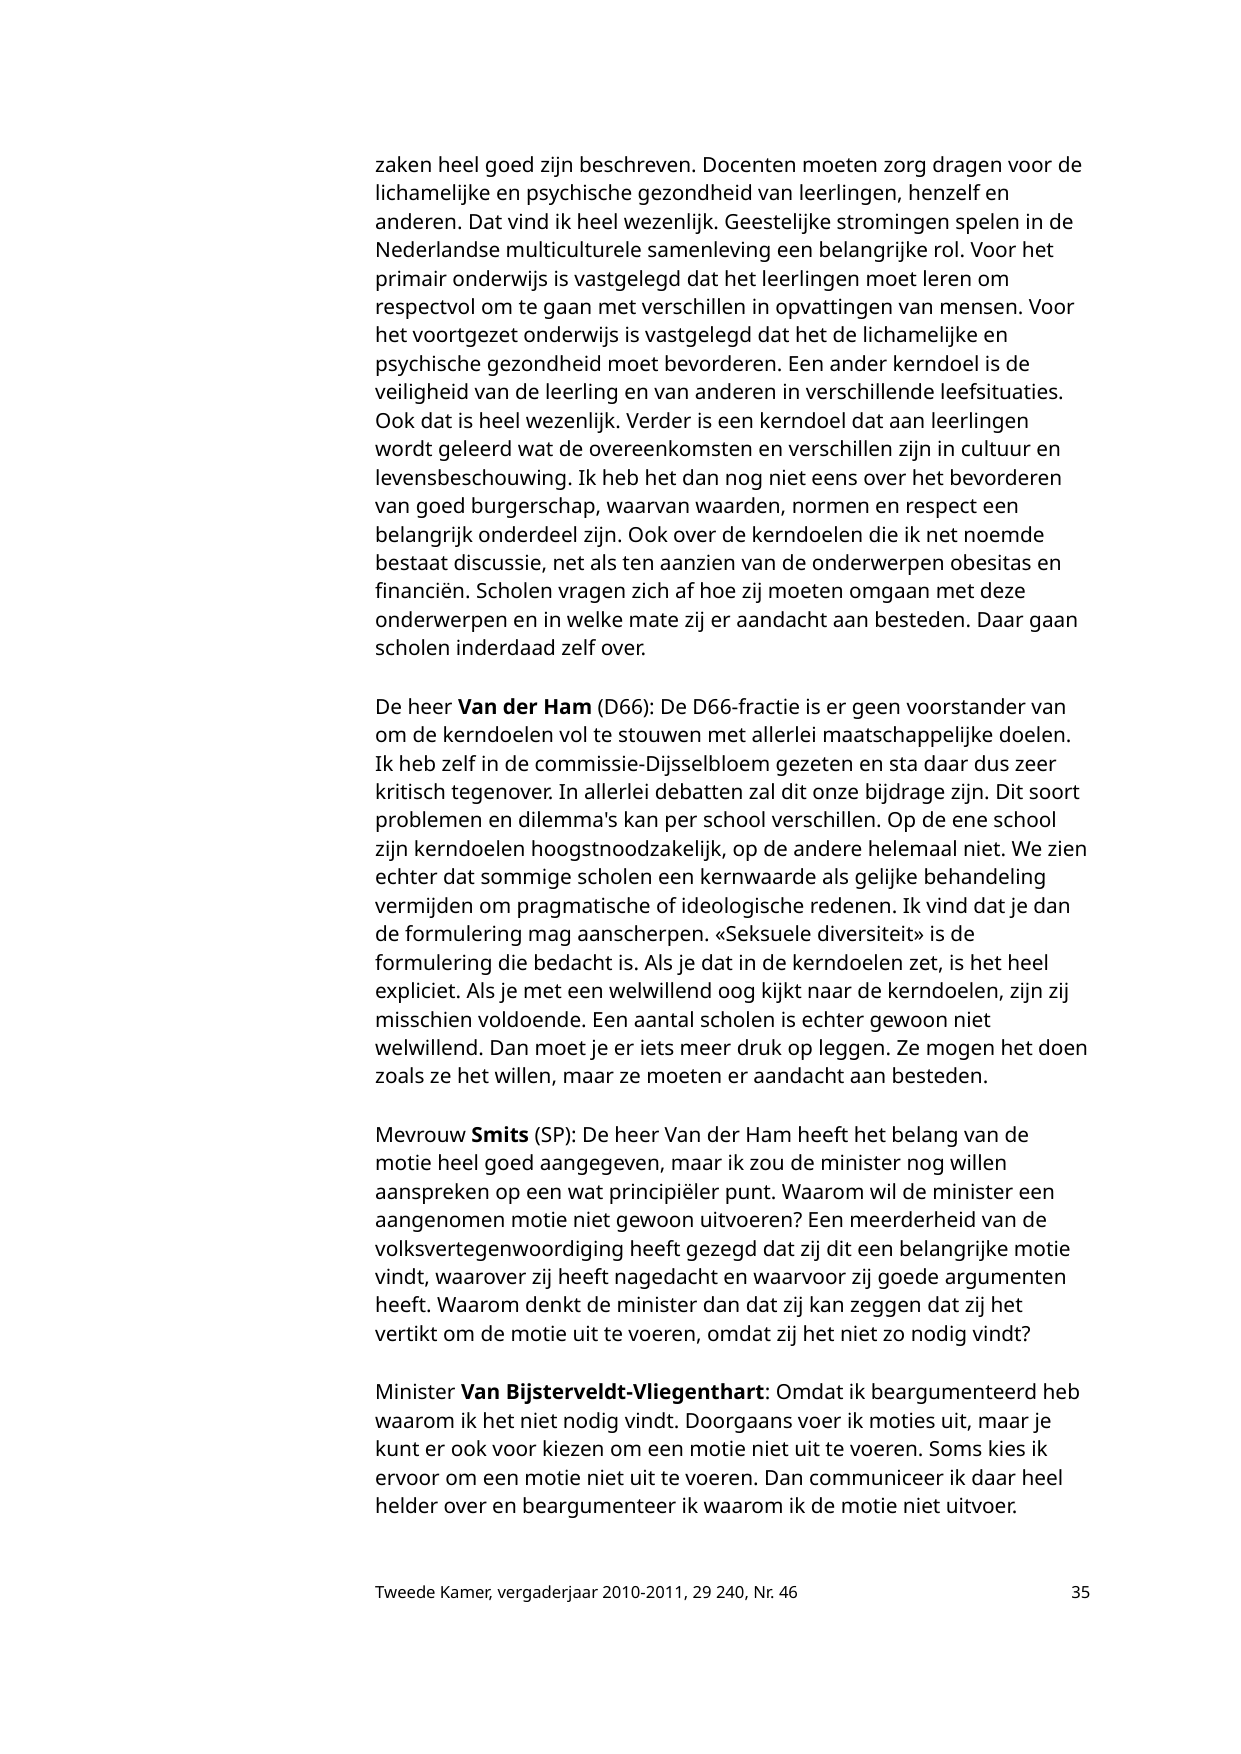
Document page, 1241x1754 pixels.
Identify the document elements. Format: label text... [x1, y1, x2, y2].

text Mevrouw Smits (SP): De heer Van der Ham heeft het belang van de motie heel goed aangegeven, maar ik zou de minister nog willen aanspreken op een wat principiëler punt. Waarom wil de minister een aangenomen motie niet gewoon uitvoeren? Een meerderheid van de volksvertegenwoordiging heeft gezegd dat zij dit een belangrijke motie vindt, waarover zij heeft nagedacht en waarvoor zij goede argumenten heeft. Waarom denkt de minister dan dat zij kan zeggen dat zij het vertikt om de motie uit te voeren, omdat zij het niet zo nodig vindt? [375, 1120, 1090, 1347]
text De heer Van der Ham (D66): De D66-fractie is er geen voorstander van om de kerndoelen vol te stouwen met allerlei maatschappelijke doelen. Ik heb zelf in de commissie-Dijsselbloem gezeten en sta daar dus zeer kritisch tegenover. In allerlei debatten zal dit onze bijdrage zijn. Dit soort problemen en dilemma's kan per school verschillen. Op de ene school zijn kerndoelen hoogstnoodzakelijk, op de andere helemaal niet. We zien echter dat sommige scholen een kernwaarde als gelijke behandeling vermijden om pragmatische of ideologische redenen. Ik vind dat je dan de formulering mag aanscherpen. «Seksuele diversiteit» is de formulering die bedacht is. Als je dat in de kerndoelen zet, is het heel expliciet. Als je met een welwillend oog kijkt naar de kerndoelen, zijn zij misschien voldoende. Een aantal scholen is echter gewoon niet welwillend. Dan moet je er iets meer druk op leggen. Ze mogen het doen zoals ze het willen, maar ze moeten er aandacht aan besteden. [375, 692, 1090, 1090]
text Minister Van Bijsterveldt-Vliegenthart: Omdat ik beargumenteerd heb waarom ik het niet nodig vindt. Doorgaans voer ik moties uit, maar je kunt er ook voor kiezen om een motie niet uit te voeren. Soms kies ik ervoor om een motie niet uit te voeren. Dan communiceer ik daar heel helder over en beargumenteer ik waarom ik de motie niet uitvoer. [375, 1377, 1090, 1520]
text zaken heel goed zijn beschreven. Docenten moeten zorg dragen voor de lichamelijke en psychische gezondheid van leerlingen, henzelf en anderen. Dat vind ik heel wezenlijk. Geestelijke stromingen spelen in de Nederlandse multiculturele samenleving een belangrijke rol. Voor het primair onderwijs is vastgelegd dat het leerlingen moet leren om respectvol om te gaan met verschillen in opvattingen van mensen. Voor het voortgezet onderwijs is vastgelegd dat het de lichamelijke en psychische gezondheid moet bevorderen. Een ander kerndoel is de veiligheid van de leerling en van anderen in verschillende leefsituaties. Ook dat is heel wezenlijk. Verder is een kerndoel dat aan leerlingen wordt geleerd wat de overeenkomsten en verschillen zijn in cultuur en levensbeschouwing. Ik heb het dan nog niet eens over het bevorderen van goed burgerschap, waarvan waarden, normen en respect een belangrijk onderdeel zijn. Ook over de kerndoelen die ik net noemde bestaat discussie, net als ten aanzien van de onderwerpen obesitas en financiën. Scholen vragen zich af hoe zij moeten omgaan met deze onderwerpen en in welke mate zij er aandacht aan besteden. Daar gaan scholen inderdaad zelf over. [375, 150, 1090, 662]
